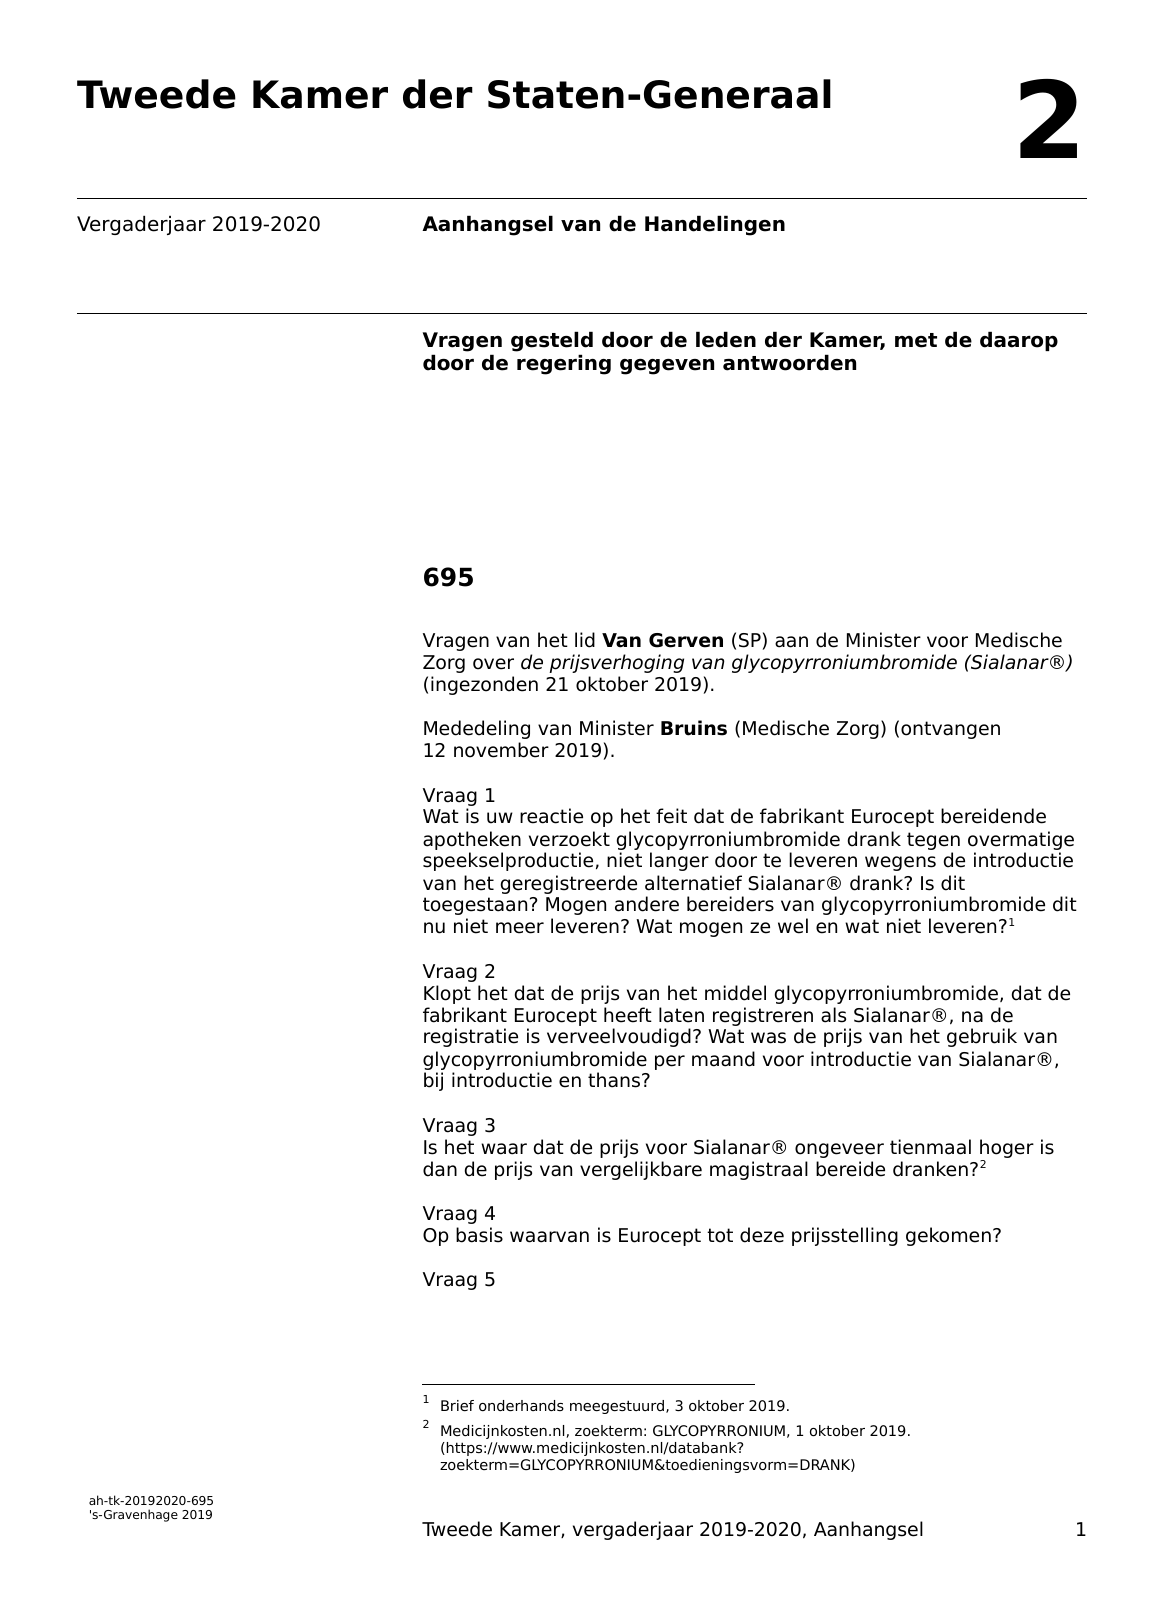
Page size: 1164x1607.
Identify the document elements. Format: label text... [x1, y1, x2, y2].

text Is het waar dat de prijs voor Sialanar® ongeveer tienmaal hoger is dan de prijs van vergelijkbare magistraal bereide dranken? [422, 1137, 1087, 1181]
text Mededeling van Minister Bruins (Medische Zorg) (ontvangen 12 november 2019). [422, 718, 1087, 762]
text Op basis waarvan is Eurocept tot deze prijsstelling gekomen? [422, 1225, 1087, 1247]
table_header 2 [886, 59, 1087, 198]
text Klopt het dat de prijs van het middel glycopyrroniumbromide, dat de fabrikant Eurocept heeft laten registreren als Sialanar®, na de registratie is verveelvoudigd? Wat was de prijs van het gebruik van glycopyrroniumbromide per maand voor introductie van Sialanar®, bij introductie en thans? [422, 982, 1087, 1092]
text Vraag 1 [422, 784, 1087, 806]
text Medicijnkosten.nl, zoekterm: GLYCOPYRRONIUM, 1‎ ‎oktober‎ ‎2019. (https://www.medicijnkosten.nl/databank?zoekterm=GLYCOPYRRONIUM&toedieningsvorm=DRANK) [422, 1418, 1087, 1474]
text ah-tk-20192020-695 [88, 1494, 323, 1508]
text 's-Gravenhage 2019 [88, 1508, 323, 1522]
text Vragen van het lid Van Gerven (SP) aan de Minister voor Medische Zorg over de prijsverhoging van glycopyrroniumbromide (Sialanar®) (ingezonden 21 oktober 2019). [422, 630, 1087, 696]
table_cell Vergaderjaar 2019-2020 [77, 199, 422, 313]
text 695 [422, 563, 1087, 592]
text Brief onderhands meegestuurd, 3 oktober 2019. [422, 1393, 1087, 1416]
text Vraag 5 [422, 1269, 1087, 1291]
text Vraag 3 [422, 1114, 1087, 1137]
text Vraag 4 [422, 1203, 1087, 1225]
table_cell Vragen gesteld door de leden der Kamer, met de daarop door de regering gegeven antwoorden [422, 314, 1087, 375]
text Wat is uw reactie op het feit dat de fabrikant Eurocept bereidende apotheken verzoekt glycopyrroniumbromide drank tegen overmatige speekselproductie, niet langer door te leveren wegens de introductie van het geregistreerde alternatief Sialanar® drank? Is dit toegestaan? Mogen andere bereiders van glycopyrroniumbromide dit nu niet meer leveren? Wat mogen ze wel en wat niet leveren? [422, 806, 1087, 938]
table_header Tweede Kamer der Staten-Generaal [77, 59, 886, 198]
text Vraag 2 [422, 961, 1087, 982]
table_cell Aanhangsel van de Handelingen [422, 199, 1087, 313]
table_cell [77, 314, 422, 375]
